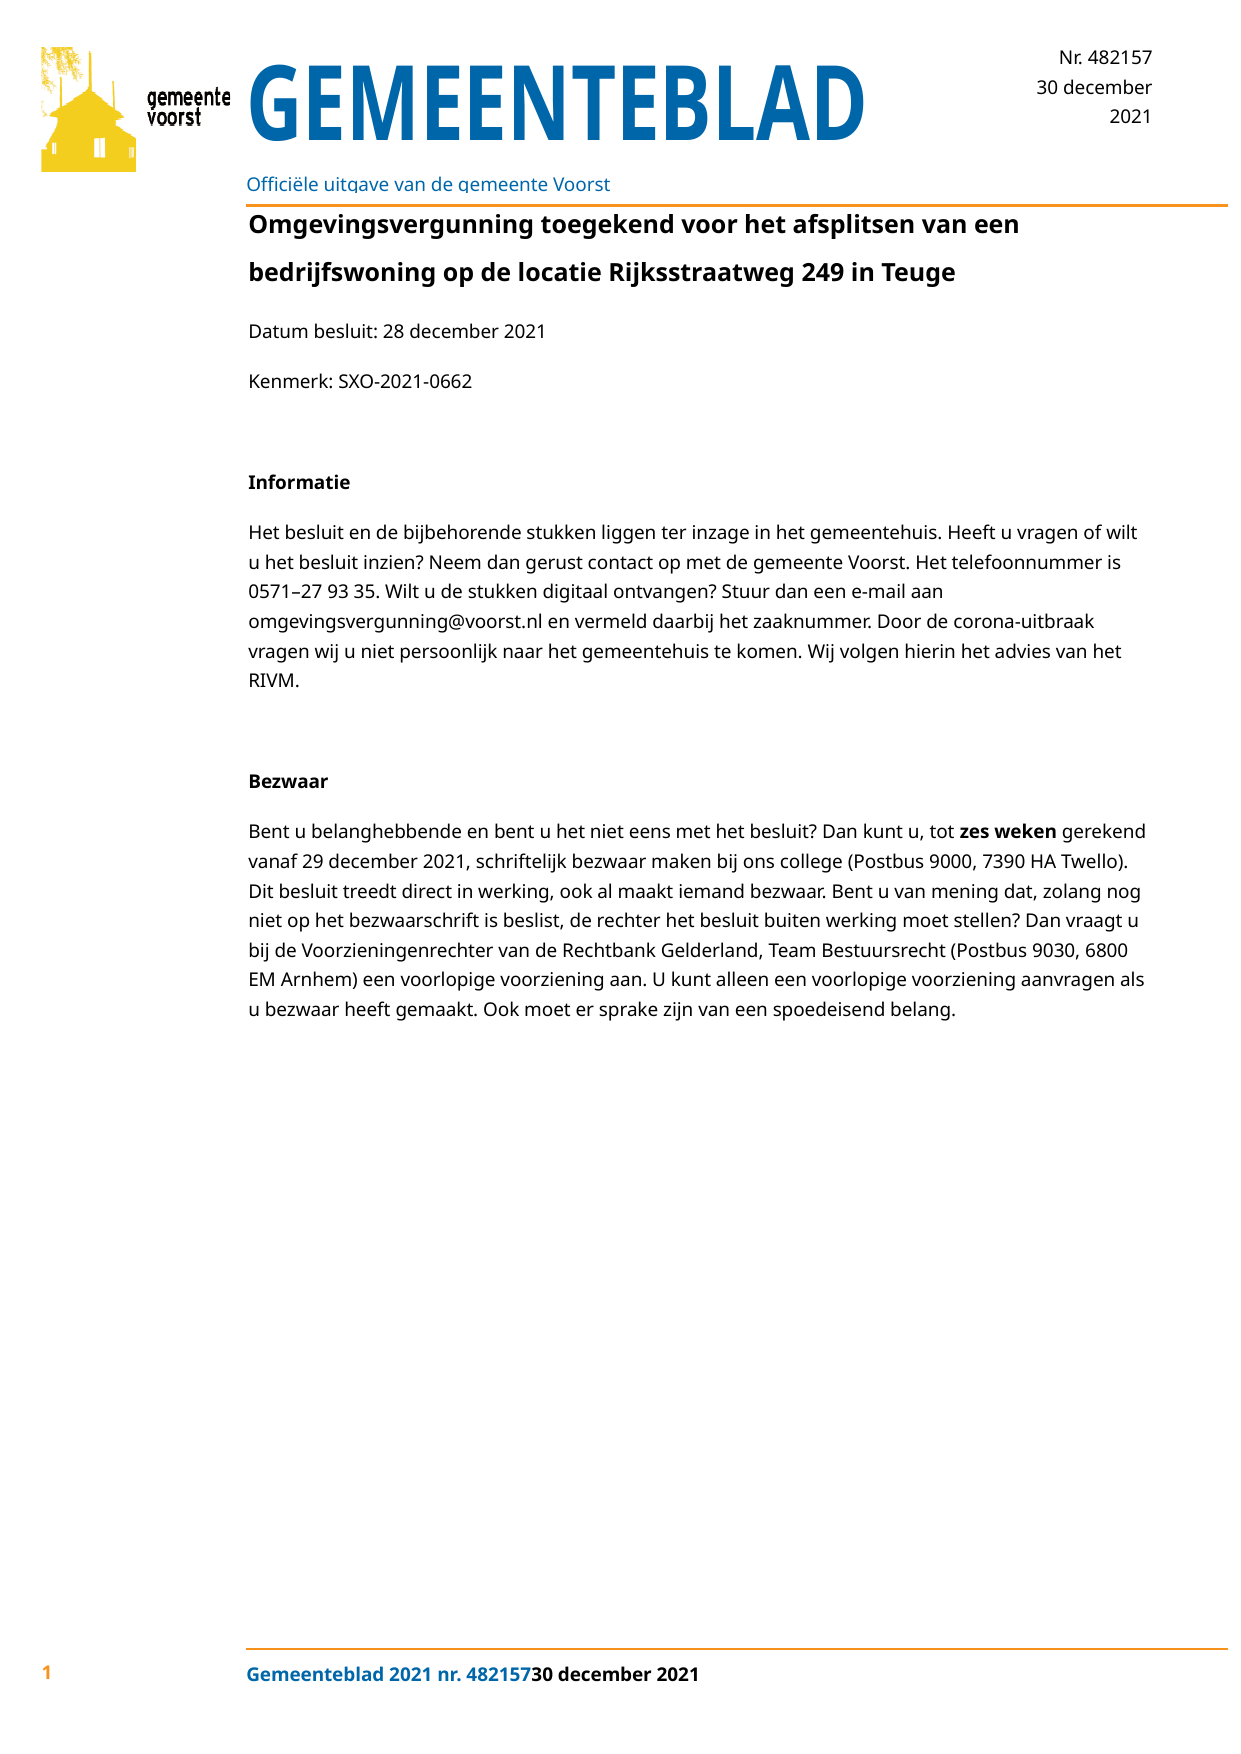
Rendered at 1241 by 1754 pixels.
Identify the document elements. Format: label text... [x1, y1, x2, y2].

text Datum besluit: 28 december 2021 [248, 318, 1152, 344]
text Het besluit en de bijbehorende stukken liggen ter inzage in het gemeentehuis. Heeft u vragen of wilt u het besluit inzien? Neem dan gerust contact op met de gemeente Voorst. Het telefoonnummer is 0571–27 93 35. Wilt u de stukken digitaal ontvangen? Stuur dan een e-mail aan omgevingsvergunning@voorst.nl en vermeld daarbij het zaaknummer. Door de corona-uitbraak vragen wij u niet persoonlijk naar het gemeentehuis te komen. Wij volgen hierin het advies van het RIVM. [248, 519, 1152, 693]
text Informatie [248, 469, 1152, 495]
picture [41, 47, 231, 172]
text Bent u belanghebbende en bent u het niet eens met het besluit? Dan kunt u, tot zes weken gerekend vanaf 29 december 2021, schriftelijk bezwaar maken bij ons college (Postbus 9000, 7390 HA Twello). Dit besluit treedt direct in werking, ook al maakt iemand bezwaar. Bent u van mening dat, zolang nog niet op het bezwaarschrift is beslist, de rechter het besluit buiten werking moet stellen? Dan vraagt u bij de Voorzieningenrechter van de Rechtbank Gelderland, Team Bestuursrecht (Postbus 9030, 6800 EM Arnhem) een voorlopige voorziening aan. U kunt alleen een voorlopige voorziening aanvragen als u bezwaar heeft gemaakt. Ook moet er sprake zijn van een spoedeisend belang. [248, 819, 1152, 1022]
text Bezwaar [248, 768, 1152, 794]
text Omgevingsvergunning toegekend voor het afsplitsen van een bedrijfswoning op de locatie Rijksstraatweg 249 in Teuge [248, 207, 1152, 288]
text Kenmerk: SXO-2021-0662 [248, 368, 1152, 394]
